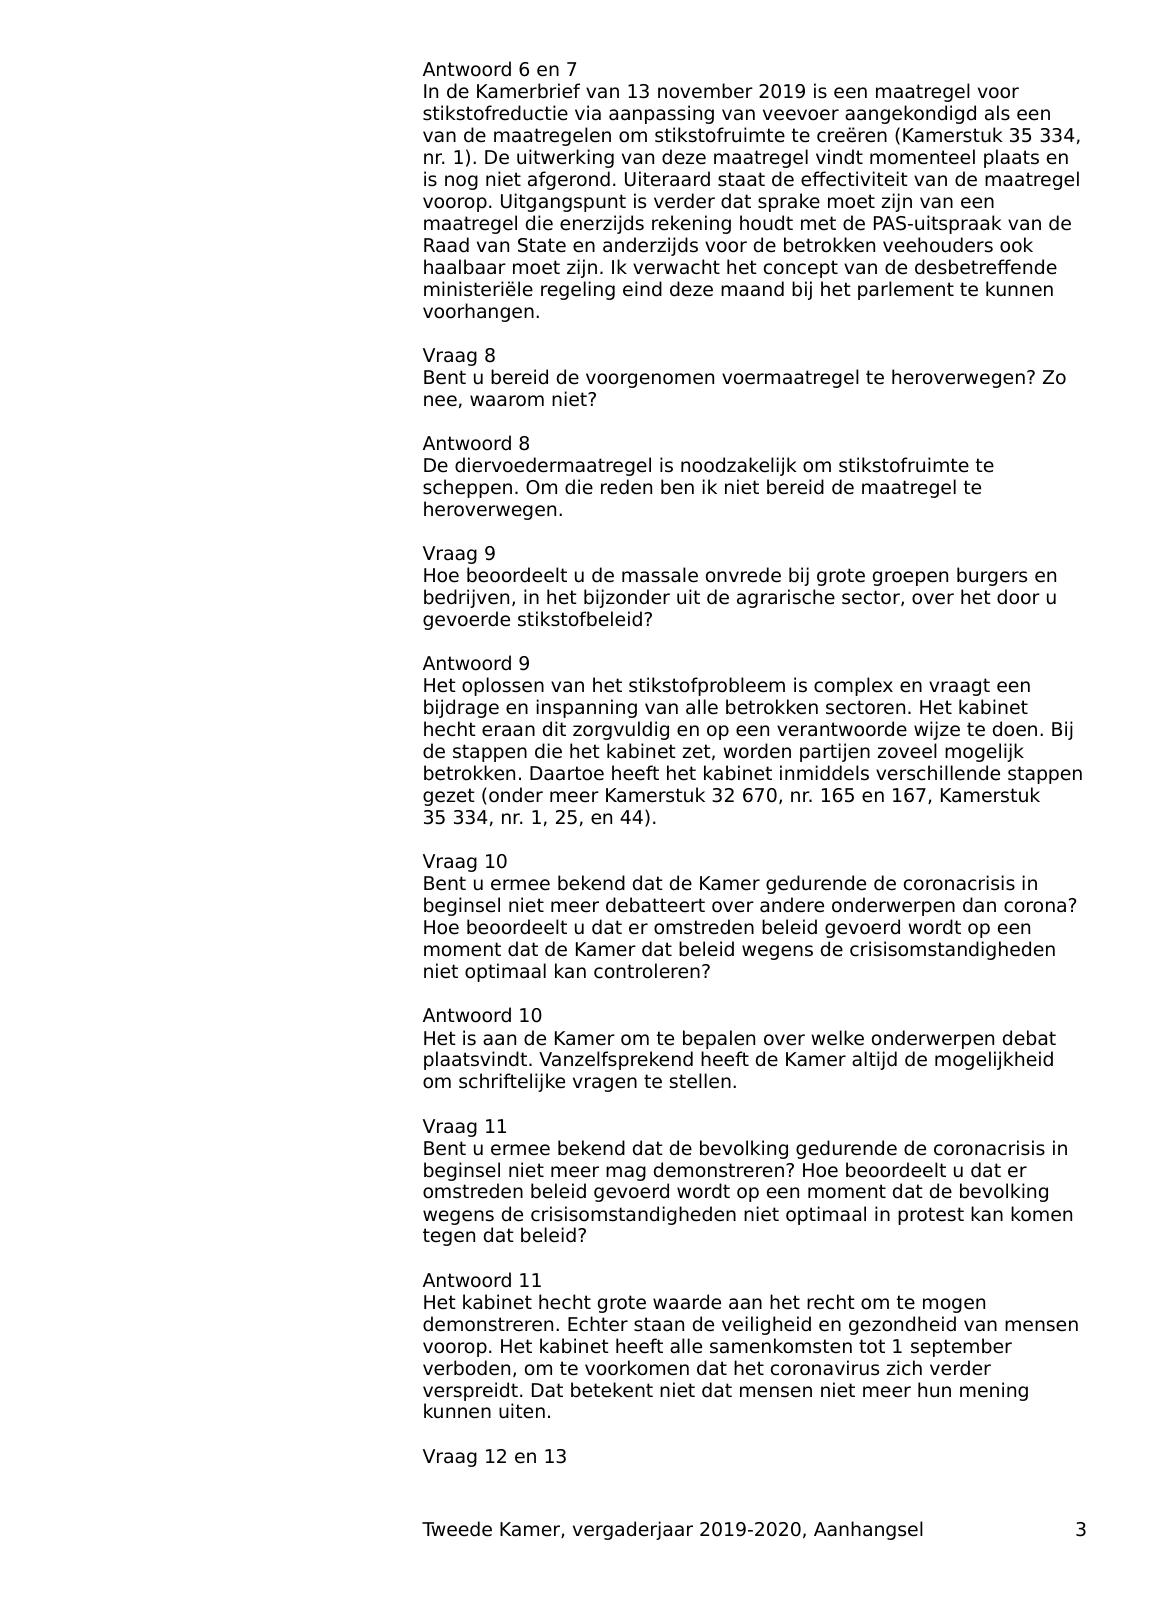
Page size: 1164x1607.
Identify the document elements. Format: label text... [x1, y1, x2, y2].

text Antwoord 11 [422, 1269, 1087, 1292]
text Vraag 8 [422, 345, 1087, 367]
text Het is aan de Kamer om te bepalen over welke onderwerpen debat plaatsvindt. Vanzelfsprekend heeft de Kamer altijd de mogelijkheid om schriftelijke vragen te stellen. [422, 1027, 1087, 1093]
text Antwoord 9 [422, 653, 1087, 675]
text Het oplossen van het stikstofprobleem is complex en vraagt een bijdrage en inspanning van alle betrokken sectoren. Het kabinet hecht eraan dit zorgvuldig en op een verantwoorde wijze te doen. Bij de stappen die het kabinet zet, worden partijen zoveel mogelijk betrokken. Daartoe heeft het kabinet inmiddels verschillende stappen gezet (onder meer Kamerstuk 32 670, nr. 165 en 167, Kamerstuk 35 334, nr. 1, 25, en 44). [422, 675, 1087, 829]
text Bent u bereid de voorgenomen voermaatregel te heroverwegen? Zo nee, waarom niet? [422, 367, 1087, 411]
text Vraag 10 [422, 851, 1087, 873]
text Vraag 12 en 13 [422, 1446, 1087, 1468]
text Vraag 11 [422, 1116, 1087, 1137]
text Antwoord 10 [422, 1005, 1087, 1027]
text Bent u ermee bekend dat de bevolking gedurende de coronacrisis in beginsel niet meer mag demonstreren? Hoe beoordeelt u dat er omstreden beleid gevoerd wordt op een moment dat de bevolking wegens de crisisomstandigheden niet optimaal in protest kan komen tegen dat beleid? [422, 1137, 1087, 1247]
text Bent u ermee bekend dat de Kamer gedurende de coronacrisis in beginsel niet meer debatteert over andere onderwerpen dan corona? Hoe beoordeelt u dat er omstreden beleid gevoerd wordt op een moment dat de Kamer dat beleid wegens de crisisomstandigheden niet optimaal kan controleren? [422, 873, 1087, 983]
text In de Kamerbrief van 13 november 2019 is een maatregel voor stikstofreductie via aanpassing van veevoer aangekondigd als een van de maatregelen om stikstofruimte te creëren (Kamerstuk 35 334, nr. 1). De uitwerking van deze maatregel vindt momenteel plaats en is nog niet afgerond. Uiteraard staat de effectiviteit van de maatregel voorop. Uitgangspunt is verder dat sprake moet zijn van een maatregel die enerzijds rekening houdt met de PAS-uitspraak van de Raad van State en anderzijds voor de betrokken veehouders ook haalbaar moet zijn. Ik verwacht het concept van de desbetreffende ministeriële regeling eind deze maand bij het parlement te kunnen voorhangen. [422, 81, 1087, 323]
text Antwoord 6 en 7 [422, 59, 1087, 81]
text Antwoord 8 [422, 433, 1087, 455]
text Het kabinet hecht grote waarde aan het recht om te mogen demonstreren. Echter staan de veiligheid en gezondheid van mensen voorop. Het kabinet heeft alle samenkomsten tot 1 september verboden, om te voorkomen dat het coronavirus zich verder verspreidt. Dat betekent niet dat mensen niet meer hun mening kunnen uiten. [422, 1292, 1087, 1423]
text De diervoedermaatregel is noodzakelijk om stikstofruimte te scheppen. Om die reden ben ik niet bereid de maatregel te heroverwegen. [422, 455, 1087, 521]
text Vraag 9 [422, 543, 1087, 565]
text Hoe beoordeelt u de massale onvrede bij grote groepen burgers en bedrijven, in het bijzonder uit de agrarische sector, over het door u gevoerde stikstofbeleid? [422, 565, 1087, 631]
